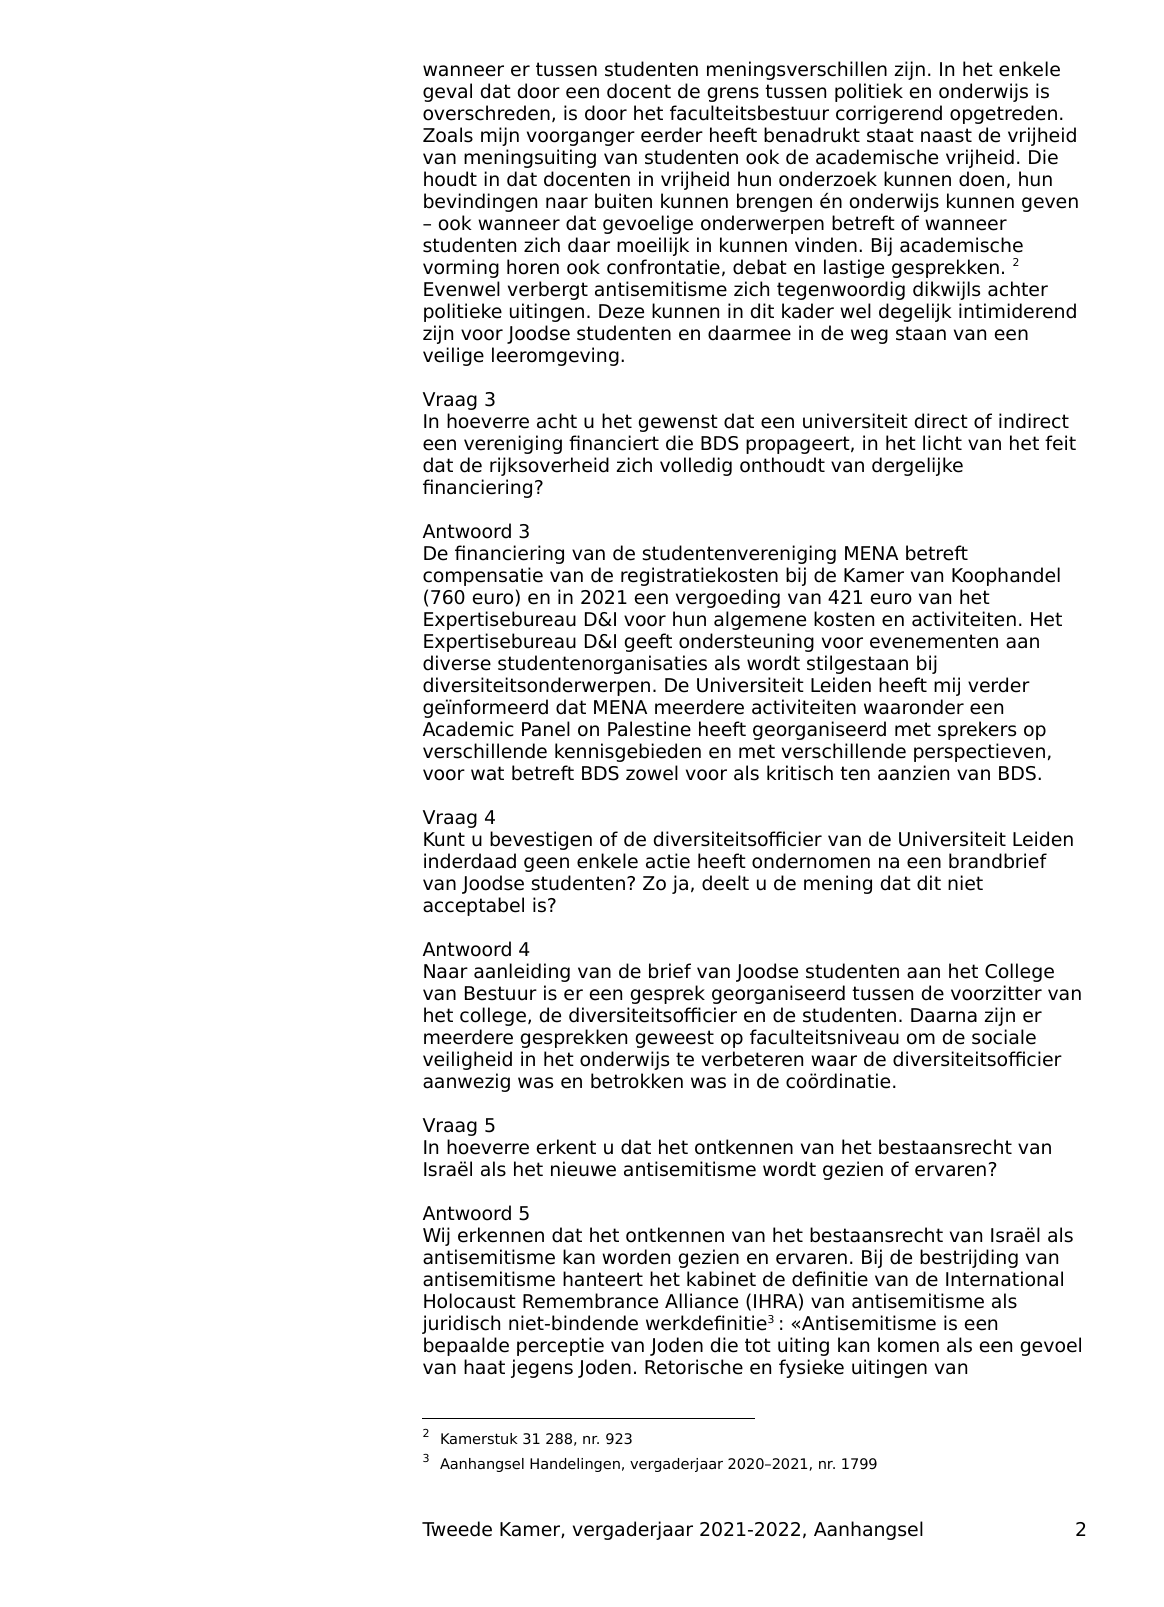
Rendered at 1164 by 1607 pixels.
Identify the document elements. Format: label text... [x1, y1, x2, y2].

text Aanhangsel Handelingen, vergaderjaar 2020–2021, nr. 1799 [422, 1452, 1087, 1474]
text Kunt u bevestigen of de diversiteitsofficier van de Universiteit Leiden inderdaad geen enkele actie heeft ondernomen na een brandbrief van Joodse studenten? Zo ja, deelt u de mening dat dit niet acceptabel is? [422, 829, 1087, 917]
text Kamerstuk 31 288, nr. 923 [422, 1427, 1087, 1449]
text Vraag 4 [422, 807, 1087, 829]
text Antwoord 4 [422, 939, 1087, 961]
text Zoals mijn voorganger eerder heeft benadrukt staat naast de vrijheid van meningsuiting van studenten ook de academische vrijheid. Die houdt in dat docenten in vrijheid hun onderzoek kunnen doen, hun bevindingen naar buiten kunnen brengen én onderwijs kunnen geven – ook wanneer dat gevoelige onderwerpen betreft of wanneer studenten zich daar moeilijk in kunnen vinden. Bij academische vorming horen ook confrontatie, debat en lastige gesprekken. [422, 125, 1087, 279]
text Vraag 5 [422, 1115, 1087, 1137]
text In hoeverre acht u het gewenst dat een universiteit direct of indirect een vereniging financiert die BDS propageert, in het licht van het feit dat de rijksoverheid zich volledig onthoudt van dergelijke financiering? [422, 411, 1087, 499]
text In hoeverre erkent u dat het ontkennen van het bestaansrecht van Israël als het nieuwe antisemitisme wordt gezien of ervaren? [422, 1137, 1087, 1181]
text Antwoord 3 [422, 521, 1087, 543]
text De financiering van de studentenvereniging MENA betreft compensatie van de registratiekosten bij de Kamer van Koophandel (760 euro) en in 2021 een vergoeding van 421 euro van het Expertisebureau D&I voor hun algemene kosten en activiteiten. Het Expertisebureau D&I geeft ondersteuning voor evenementen aan diverse studentenorganisaties als wordt stilgestaan bij diversiteitsonderwerpen. De Universiteit Leiden heeft mij verder geïnformeerd dat MENA meerdere activiteiten waaronder een Academic Panel on Palestine heeft georganiseerd met sprekers op verschillende kennisgebieden en met verschillende perspectieven, voor wat betreft BDS zowel voor als kritisch ten aanzien van BDS. [422, 543, 1087, 785]
text Naar aanleiding van de brief van Joodse studenten aan het College van Bestuur is er een gesprek georganiseerd tussen de voorzitter van het college, de diversiteitsofficier en de studenten. Daarna zijn er meerdere gesprekken geweest op faculteitsniveau om de sociale veiligheid in het onderwijs te verbeteren waar de diversiteitsofficier aanwezig was en betrokken was in de coördinatie. [422, 961, 1087, 1093]
text Antwoord 5 [422, 1203, 1087, 1225]
text Evenwel verbergt antisemitisme zich tegenwoordig dikwijls achter politieke uitingen. Deze kunnen in dit kader wel degelijk intimiderend zijn voor Joodse studenten en daarmee in de weg staan van een veilige leeromgeving. [422, 279, 1087, 367]
text wanneer er tussen studenten meningsverschillen zijn. In het enkele geval dat door een docent de grens tussen politiek en onderwijs is overschreden, is door het faculteitsbestuur corrigerend opgetreden. [422, 59, 1087, 125]
text Wij erkennen dat het ontkennen van het bestaansrecht van Israël als antisemitisme kan worden gezien en ervaren. Bij de bestrijding van antisemitisme hanteert het kabinet de definitie van de International Holocaust Remembrance Alliance (IHRA) van antisemitisme als juridisch niet-bindende werkdefinitie: «Antisemitisme is een bepaalde perceptie van Joden die tot uiting kan komen als een gevoel van haat jegens Joden. Retorische en fysieke uitingen van [422, 1225, 1087, 1379]
text Vraag 3 [422, 389, 1087, 411]
